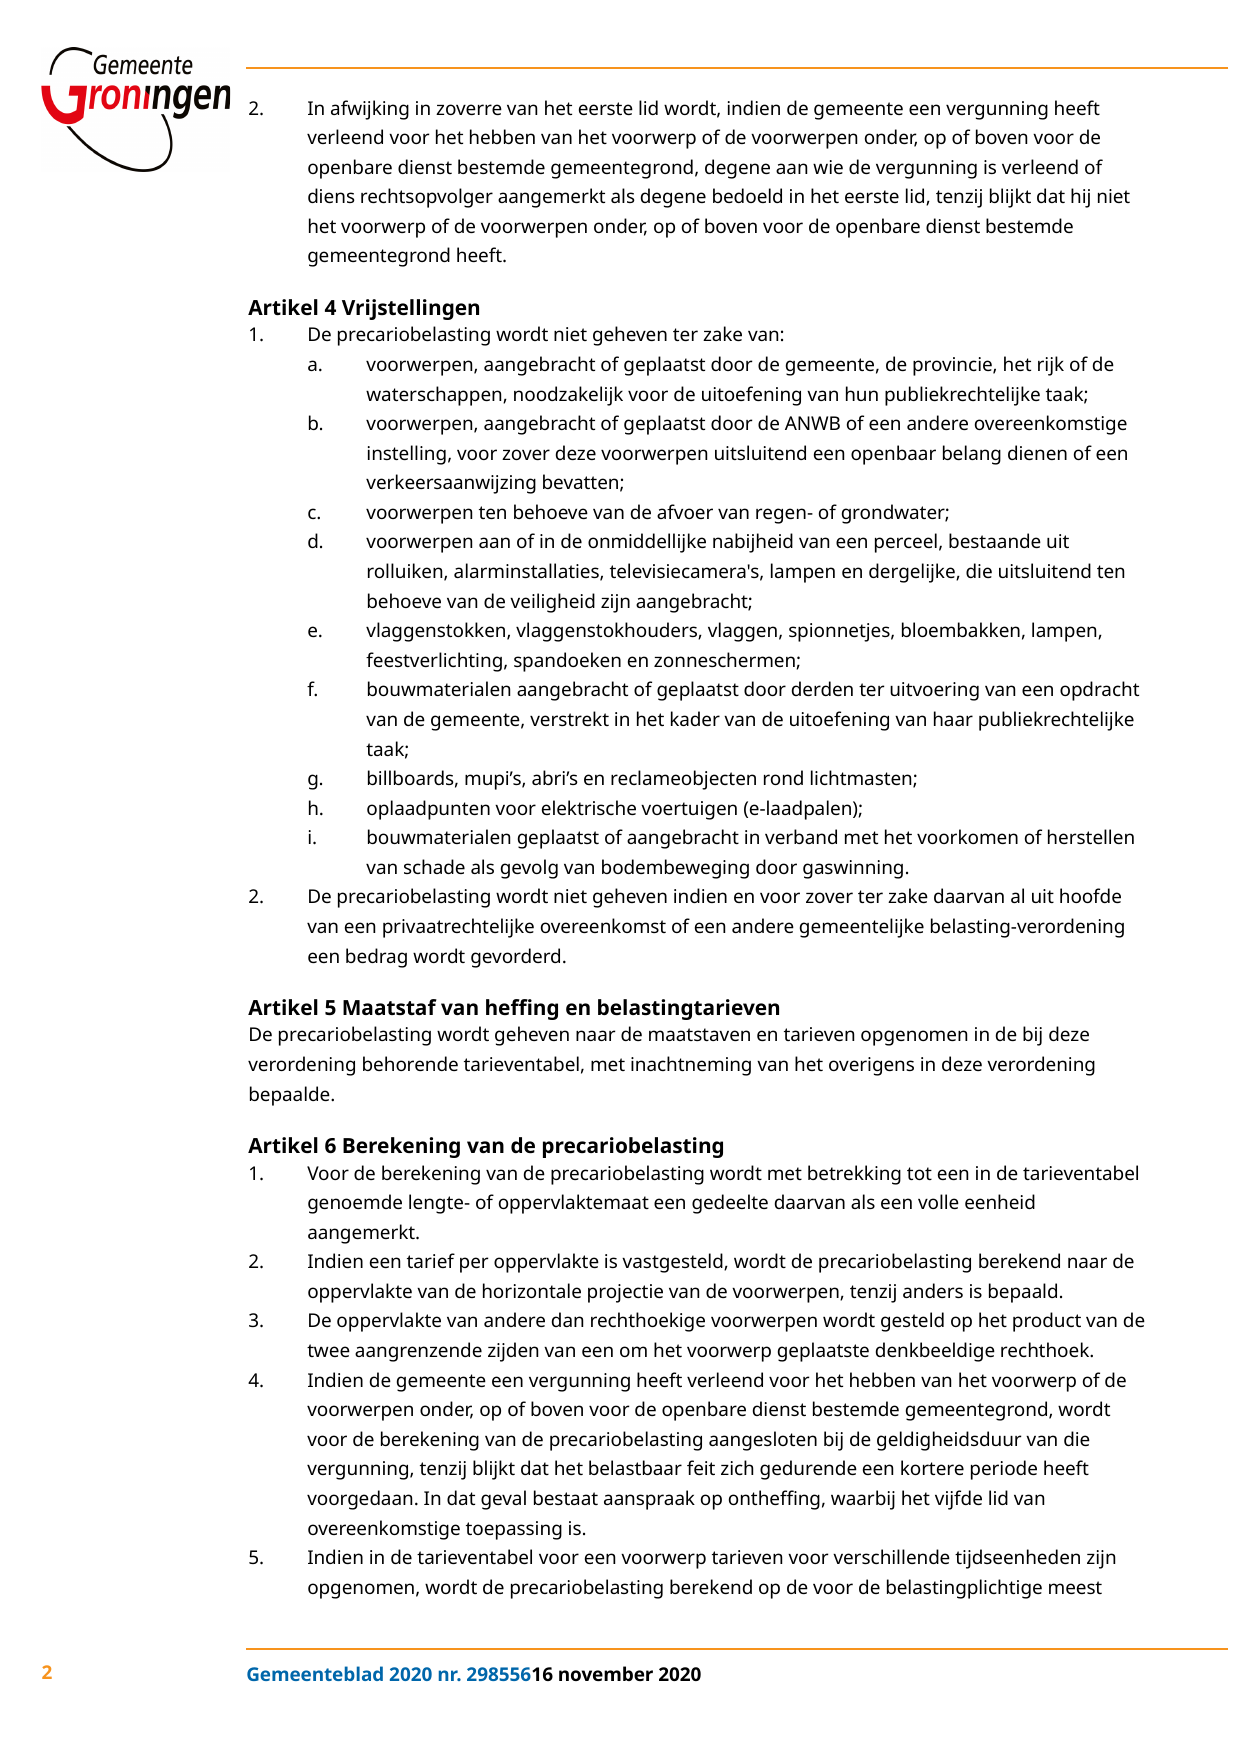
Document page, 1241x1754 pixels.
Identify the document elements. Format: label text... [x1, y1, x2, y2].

text De precariobelasting wordt geheven naar de maatstaven en tarieven opgenomen in de bij deze verordening behorende tarieventabel, met inachtneming van het overigens in deze verordening bepaalde. [248, 1022, 1152, 1107]
text Artikel 5 Maatstaf van heffing en belastingtarieven [248, 993, 1152, 1022]
list voorwerpen ten behoeve van de afvoer van regen- of grondwater; [307, 499, 1152, 525]
list Indien een tarief per oppervlakte is vastgesteld, wordt de precariobelasting berekend naar de oppervlakte van de horizontale projectie van de voorwerpen, tenzij anders is bepaald. [248, 1248, 1152, 1304]
list De precariobelasting wordt niet geheven indien en voor zover ter zake daarvan al uit hoofde van een privaatrechtelijke overeenkomst of een andere gemeentelijke belasting-verordening een bedrag wordt gevorderd. [248, 884, 1152, 968]
list In afwijking in zoverre van het eerste lid wordt, indien de gemeente een vergunning heeft verleend voor het hebben van het voorwerp of de voorwerpen onder, op of boven voor de openbare dienst bestemde gemeentegrond, degene aan wie de vergunning is verleend of diens rechtsopvolger aangemerkt als degene bedoeld in het eerste lid, tenzij blijkt dat hij niet het voorwerp of de voorwerpen onder, op of boven voor de openbare dienst bestemde gemeentegrond heeft. [248, 95, 1152, 268]
picture [41, 47, 231, 172]
list bouwmaterialen aangebracht of geplaatst door derden ter uitvoering van een opdracht van de gemeente, verstrekt in het kader van de uitoefening van haar publiekrechtelijke taak; [307, 677, 1152, 761]
text Artikel 4 Vrijstellingen [248, 293, 1152, 322]
list Voor de berekening van de precariobelasting wordt met betrekking tot een in de tarieventabel genoemde lengte- of oppervlaktemaat een gedeelte daarvan als een volle eenheid aangemerkt. [248, 1160, 1152, 1244]
list voorwerpen, aangebracht of geplaatst door de ANWB of een andere overeenkomstige instelling, voor zover deze voorwerpen uitsluitend een openbaar belang dienen of een verkeersaanwijzing bevatten; [307, 410, 1152, 495]
list vlaggenstokken, vlaggenstokhouders, vlaggen, spionnetjes, bloembakken, lampen, feestverlichting, spandoeken en zonneschermen; [307, 617, 1152, 673]
list voorwerpen aan of in de onmiddellijke nabijheid van een perceel, bestaande uit rolluiken, alarminstallaties, televisiecamera's, lampen en dergelijke, die uitsluitend ten behoeve van de veiligheid zijn aangebracht; [307, 529, 1152, 613]
list bouwmaterialen geplaatst of aangebracht in verband met het voorkomen of herstellen van schade als gevolg van bodembeweging door gaswinning. [307, 824, 1152, 880]
list De precariobelasting wordt niet geheven ter zake van: [248, 322, 1152, 347]
text Artikel 6 Berekening van de precariobelasting [248, 1131, 1152, 1160]
list De oppervlakte van andere dan rechthoekige voorwerpen wordt gesteld op het product van de twee aangrenzende zijden van een om het voorwerp geplaatste denkbeeldige rechthoek. [248, 1308, 1152, 1363]
list oplaadpunten voor elektrische voertuigen (e-laadpalen); [307, 795, 1152, 821]
list voorwerpen, aangebracht of geplaatst door de gemeente, de provincie, het rijk of de waterschappen, noodzakelijk voor de uitoefening van hun publiekrechtelijke taak; [307, 351, 1152, 406]
list Indien in de tarieventabel voor een voorwerp tarieven voor verschillende tijdseenheden zijn opgenomen, wordt de precariobelasting berekend op de voor de belastingplichtige meest [248, 1544, 1152, 1599]
list billboards, mupi’s, abri’s en reclameobjecten rond lichtmasten; [307, 765, 1152, 791]
list Indien de gemeente een vergunning heeft verleend voor het hebben van het voorwerp of de voorwerpen onder, op of boven voor de openbare dienst bestemde gemeentegrond, wordt voor de berekening van de precariobelasting aangesloten bij de geldigheidsduur van die vergunning, tenzij blijkt dat het belastbaar feit zich gedurende een kortere periode heeft voorgedaan. In dat geval bestaat aanspraak op ontheffing, waarbij het vijfde lid van overeenkomstige toepassing is. [248, 1367, 1152, 1540]
